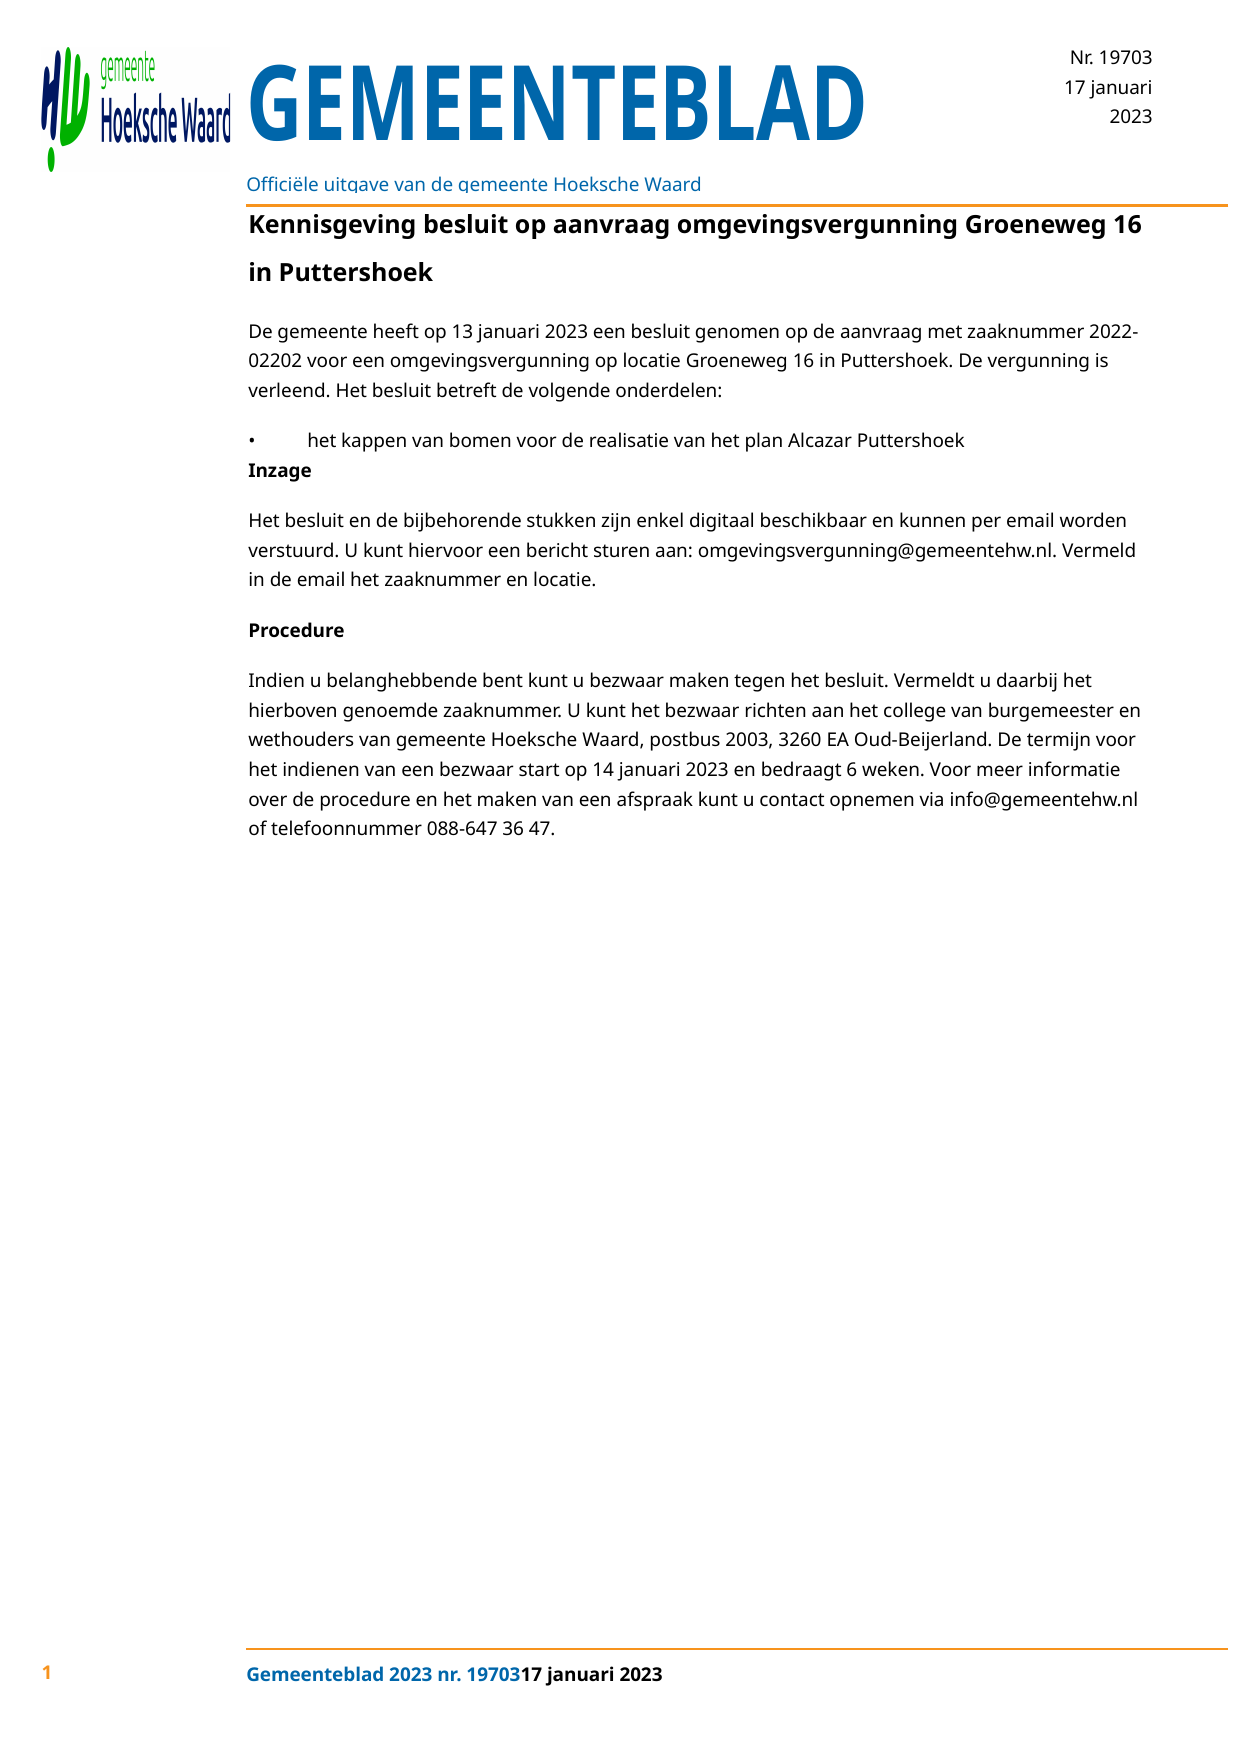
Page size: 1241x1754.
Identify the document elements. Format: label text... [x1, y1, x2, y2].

text De gemeente heeft op 13 januari 2023 een besluit genomen op de aanvraag met zaaknummer 2022-02202 voor een omgevingsvergunning op locatie Groeneweg 16 in Puttershoek. De vergunning is verleend. Het besluit betreft de volgende onderdelen: [248, 318, 1152, 403]
picture [41, 47, 231, 172]
text Inzage [248, 457, 1152, 483]
list het kappen van bomen voor de realisatie van het plan Alcazar Puttershoek [248, 427, 1152, 453]
text Procedure [248, 617, 1152, 643]
text Kennisgeving besluit op aanvraag omgevingsvergunning Groeneweg 16 in Puttershoek [248, 207, 1152, 288]
text Indien u belanghebbende bent kunt u bezwaar maken tegen het besluit. Vermeldt u daarbij het hierboven genoemde zaaknummer. U kunt het bezwaar richten aan het college van burgemeester en wethouders van gemeente Hoeksche Waard, postbus 2003, 3260 EA Oud-Beijerland. De termijn voor het indienen van een bezwaar start op 14 januari 2023 en bedraagt 6 weken. Voor meer informatie over de procedure en het maken van een afspraak kunt u contact opnemen via info@gemeentehw.nl of telefoonnummer 088-647 36 47. [248, 667, 1152, 841]
text Het besluit en de bijbehorende stukken zijn enkel digitaal beschikbaar en kunnen per email worden verstuurd. U kunt hiervoor een bericht sturen aan: omgevingsvergunning@gemeentehw.nl. Vermeld in de email het zaaknummer en locatie. [248, 507, 1152, 592]
